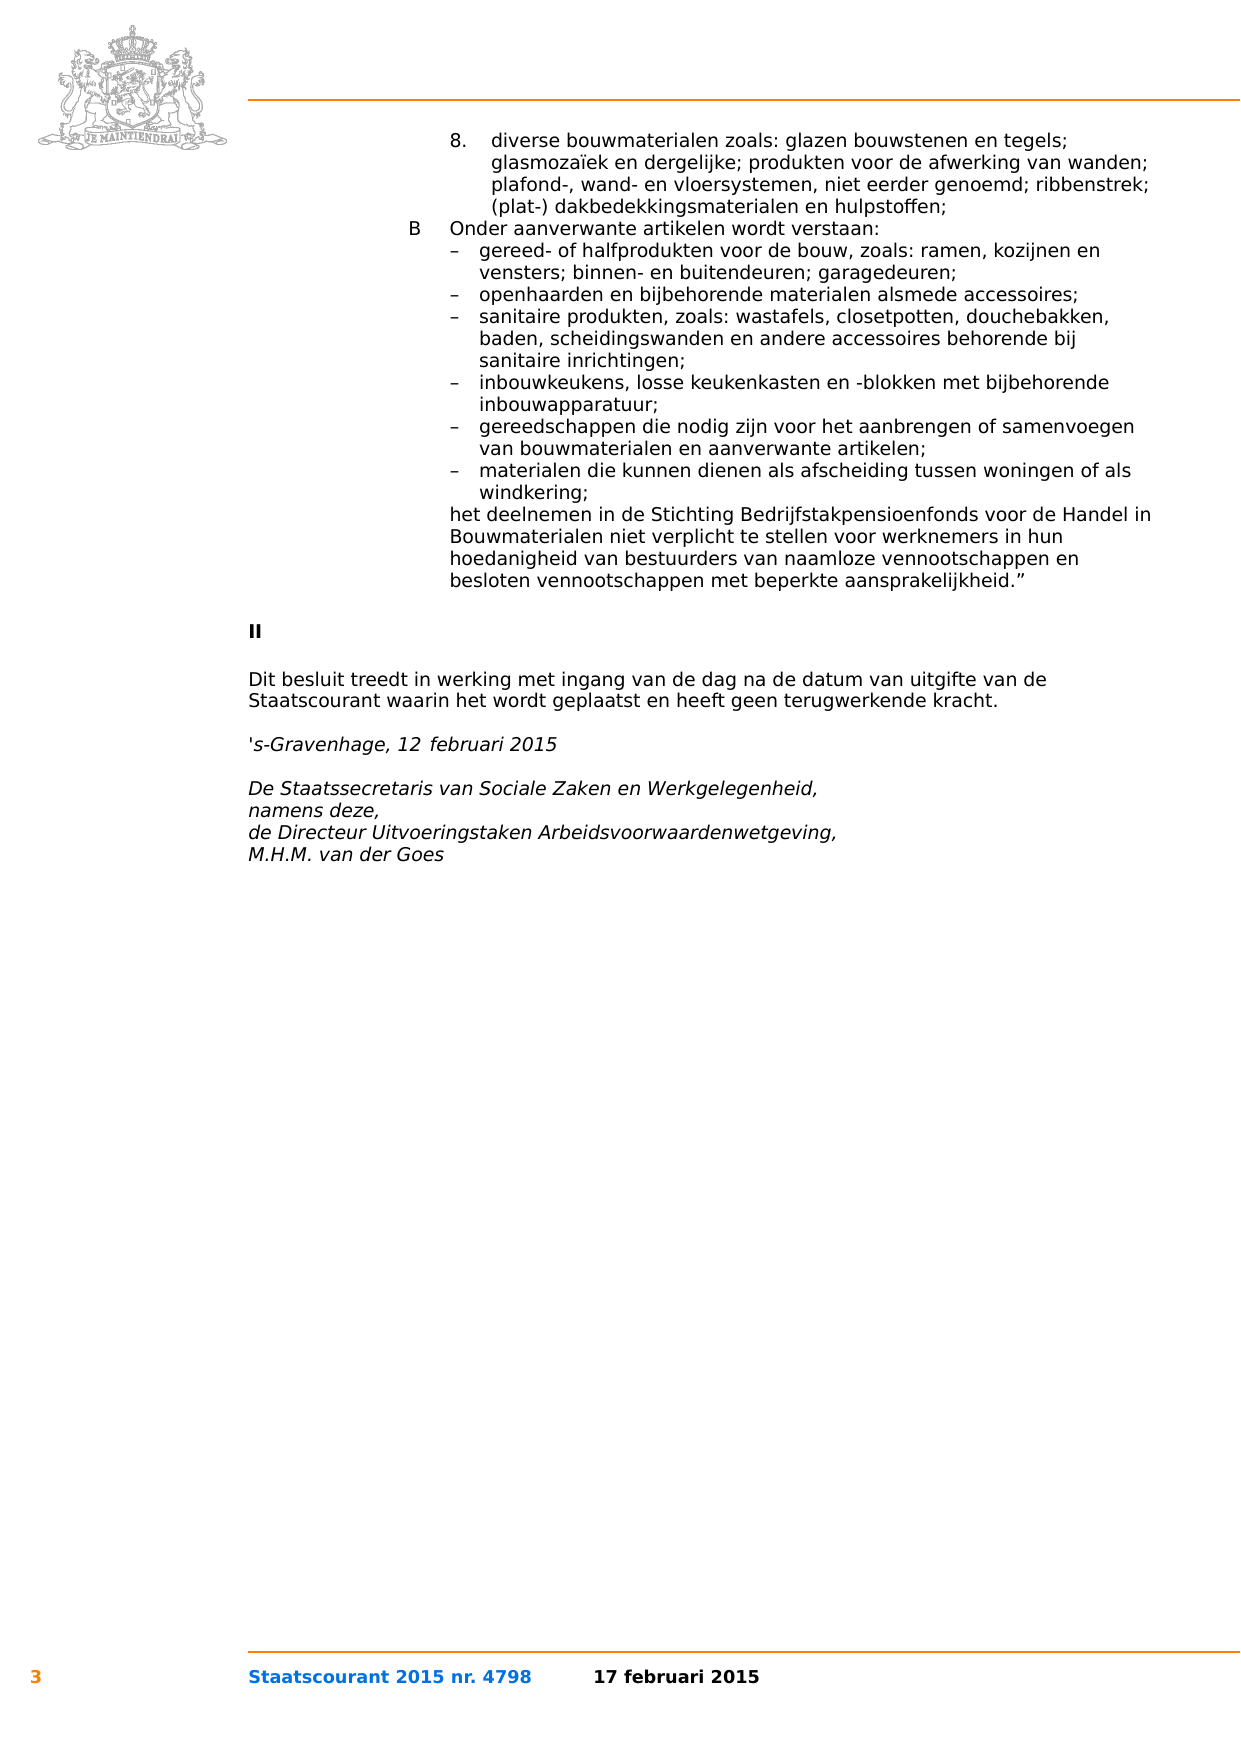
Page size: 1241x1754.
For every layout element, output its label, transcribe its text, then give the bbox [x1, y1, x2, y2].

picture [38, 25, 227, 150]
text 8. diverse bouwmaterialen zoals: glazen bouwstenen en tegels; glasmozaïek en dergelijke; produkten voor de afwerking van wanden; plafond-, wand- en vloersystemen, niet eerder genoemd; ribbenstrek; (plat-) dakbedekkingsmaterialen en hulpstoffen; [449, 130, 1163, 218]
text – gereedschappen die nodig zijn voor het aanbrengen of samenvoegen van bouwmaterialen en aanverwante artikelen; [449, 416, 1163, 459]
text B Onder aanverwante artikelen wordt verstaan: [408, 218, 1163, 240]
text het deelnemen in de Stichting Bedrijfstakpensioenfonds voor de Handel in Bouwmaterialen niet verplicht te stellen voor werknemers in hun hoedanigheid van bestuurders van naamloze vennootschappen en besloten vennootschappen met beperkte aansprakelijkheid.” [449, 503, 1163, 591]
subtitle II [248, 621, 1163, 643]
text – sanitaire produkten, zoals: wastafels, closetpotten, douchebakken, baden, scheidingswanden en andere accessoires behorende bij sanitaire inrichtingen; [449, 306, 1163, 372]
text – openhaarden en bijbehorende materialen alsmede accessoires; [449, 284, 1163, 306]
text Dit besluit treedt in werking met ingang van de dag na de datum van uitgifte van de Staatscourant waarin het wordt geplaatst en heeft geen terugwerkende kracht. [248, 668, 1163, 712]
text – materialen die kunnen dienen als afscheiding tussen woningen of als windkering; [449, 459, 1163, 503]
text De Staatssecretaris van Sociale Zaken en Werkgelegenheid, namens deze, de Directeur Uitvoeringstaken Arbeidsvoorwaardenwetgeving, M.H.M. van der Goes [248, 778, 1163, 866]
text – inbouwkeukens, losse keukenkasten en -blokken met bijbehorende inbouwapparatuur; [449, 372, 1163, 416]
text 's-Gravenhage, 12 februari 2015 [248, 734, 1163, 756]
text – gereed- of halfprodukten voor de bouw, zoals: ramen, kozijnen en vensters; binnen- en buitendeuren; garagedeuren; [449, 240, 1163, 284]
